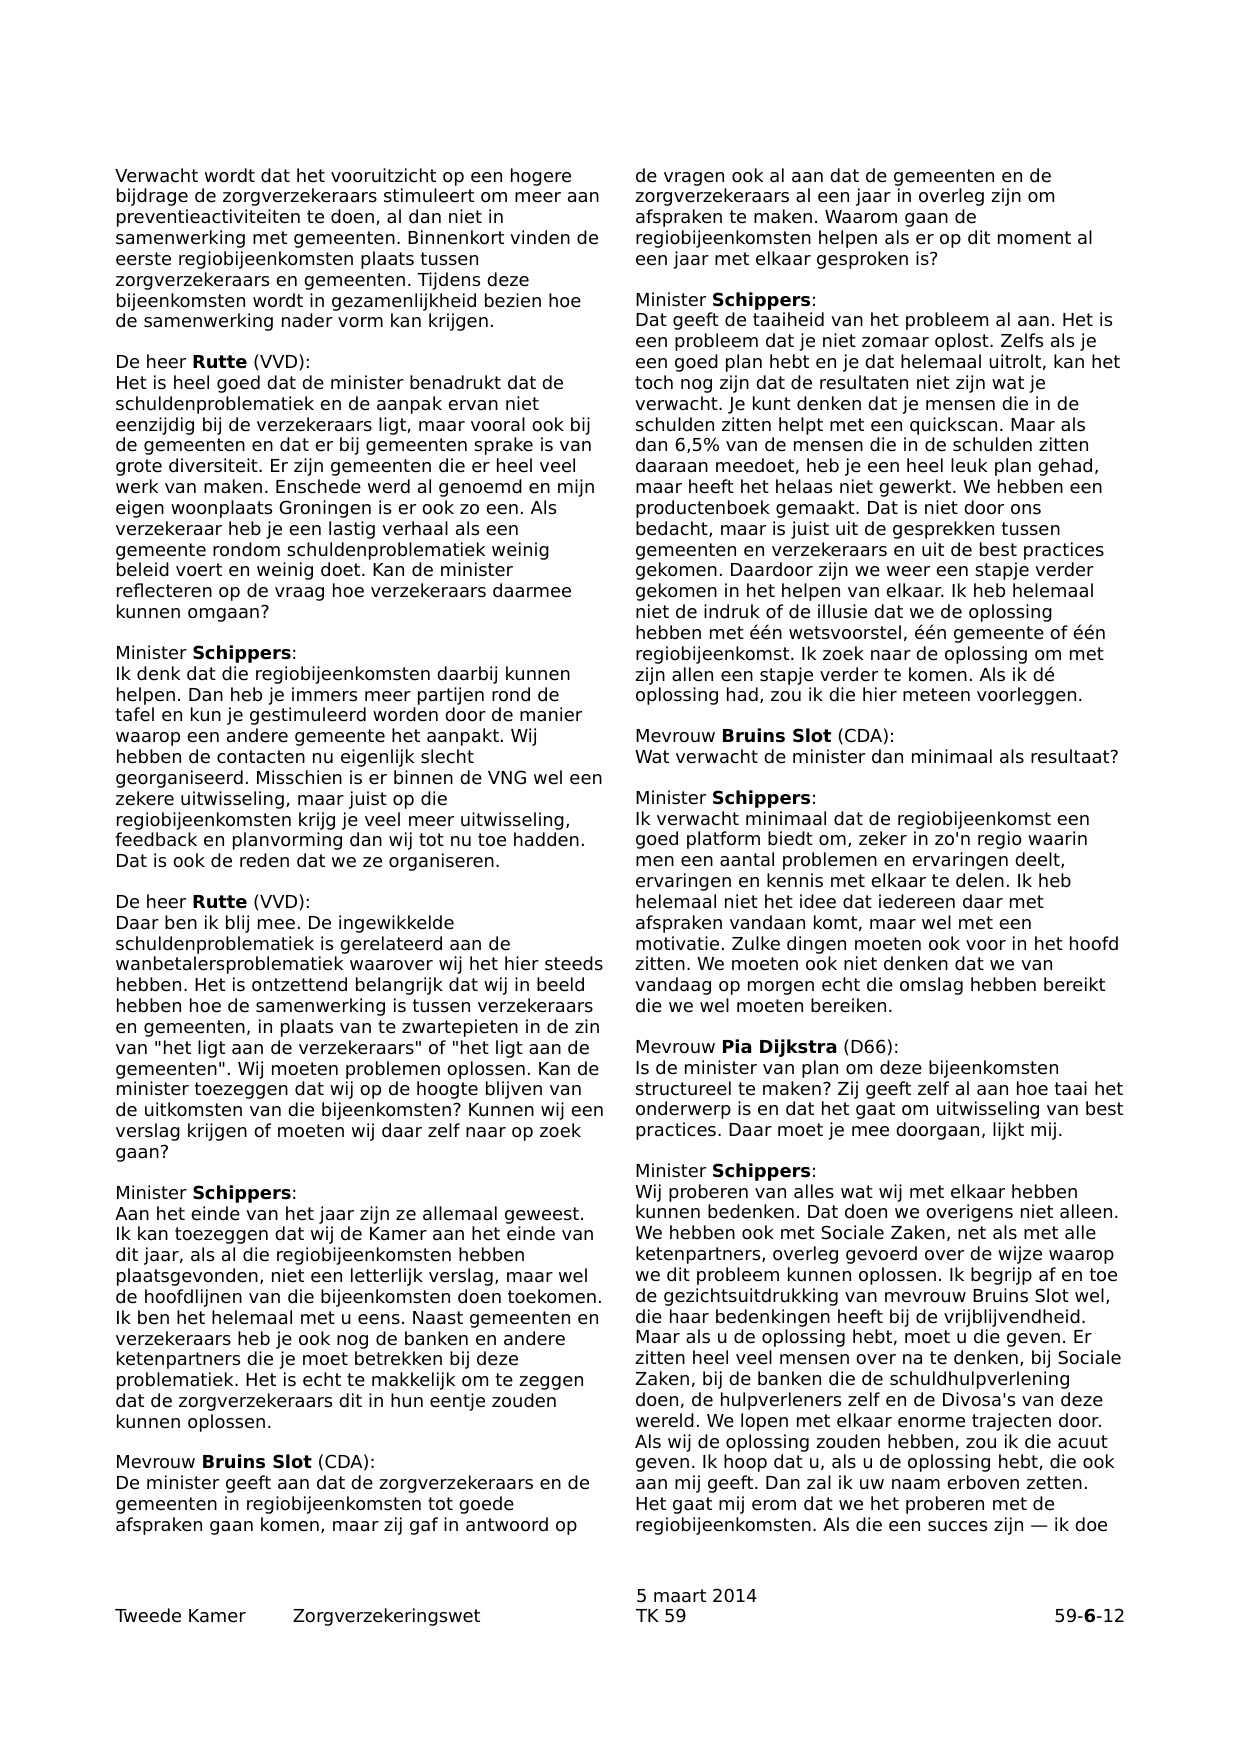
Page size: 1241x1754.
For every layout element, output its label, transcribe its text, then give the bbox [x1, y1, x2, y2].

text Het is heel goed dat de minister benadrukt dat de schuldenproblematiek en de aanpak ervan niet eenzijdig bij de verzekeraars ligt, maar vooral ook bij de gemeenten en dat er bij gemeenten sprake is van grote diversiteit. Er zijn gemeenten die er heel veel werk van maken. Enschede werd al genoemd en mijn eigen woonplaats Groningen is er ook zo een. Als verzekeraar heb je een lastig verhaal als een gemeente rondom schuldenproblematiek weinig beleid voert en weinig doet. Kan de minister reflecteren op de vraag hoe verzekeraars daarmee kunnen omgaan? [115, 373, 605, 623]
text Aan het einde van het jaar zijn ze allemaal geweest. Ik kan toezeggen dat wij de Kamer aan het einde van dit jaar, als al die regiobijeenkomsten hebben plaatsgevonden, niet een letterlijk verslag, maar wel de hoofdlijnen van die bijeenkomsten doen toekomen. Ik ben het helemaal met u eens. Naast gemeenten en verzekeraars heb je ook nog de banken en andere ketenpartners die je moet betrekken bij deze problematiek. Het is echt te makkelijk om te zeggen dat de zorgverzekeraars dit in hun eentje zouden kunnen oplossen. [115, 1203, 605, 1432]
text Mevrouw Pia Dijkstra (D66): [635, 1037, 1125, 1057]
text de vragen ook al aan dat de gemeenten en de zorgverzekeraars al een jaar in overleg zijn om afspraken te maken. Waarom gaan de regiobijeenkomsten helpen als er op dit moment al een jaar met elkaar gesproken is? [635, 165, 1125, 269]
text Daar ben ik blij mee. De ingewikkelde schuldenproblematiek is gerelateerd aan de wanbetalersproblematiek waarover wij het hier steeds hebben. Het is ontzettend belangrijk dat wij in beeld hebben hoe de samenwerking is tussen verzekeraars en gemeenten, in plaats van te zwartepieten in de zin van "het ligt aan de verzekeraars" of "het ligt aan de gemeenten". Wij moeten problemen oplossen. Kan de minister toezeggen dat wij op de hoogte blijven van de uitkomsten van die bijeenkomsten? Kunnen wij een verslag krijgen of moeten wij daar zelf naar op zoek gaan? [115, 912, 605, 1162]
text Mevrouw Bruins Slot (CDA): [115, 1452, 605, 1473]
text De heer Rutte (VVD): [115, 352, 605, 373]
text Wat verwacht de minister dan minimaal als resultaat? [635, 747, 1125, 768]
text De minister geeft aan dat de zorgverzekeraars en de gemeenten in regiobijeenkomsten tot goede afspraken gaan komen, maar zij gaf in antwoord op [115, 1473, 605, 1536]
text Is de minister van plan om deze bijeenkomsten structureel te maken? Zij geeft zelf al aan hoe taai het onderwerp is en dat het gaat om uitwisseling van best practices. Daar moet je mee doorgaan, lijkt mij. [635, 1057, 1125, 1141]
text Ik denk dat die regiobijeenkomsten daarbij kunnen helpen. Dan heb je immers meer partijen rond de tafel en kun je gestimuleerd worden door de manier waarop een andere gemeente het aanpakt. Wij hebben de contacten nu eigenlijk slecht georganiseerd. Misschien is er binnen de VNG wel een zekere uitwisseling, maar juist op die regiobijeenkomsten krijg je veel meer uitwisseling, feedback en planvorming dan wij tot nu toe hadden. Dat is ook de reden dat we ze organiseren. [115, 663, 605, 872]
text Mevrouw Bruins Slot (CDA): [635, 726, 1125, 747]
text Minister Schippers: [635, 289, 1125, 310]
text Ik verwacht minimaal dat de regiobijeenkomst een goed platform biedt om, zeker in zo'n regio waarin men een aantal problemen en ervaringen deelt, ervaringen en kennis met elkaar te delen. Ik heb helemaal niet het idee dat iedereen daar met afspraken vandaan komt, maar wel met een motivatie. Zulke dingen moeten ook voor in het hoofd zitten. We moeten ook niet denken dat we van vandaag op morgen echt die omslag hebben bereikt die we wel moeten bereiken. [635, 808, 1125, 1017]
text Verwacht wordt dat het vooruitzicht op een hogere bijdrage de zorgverzekeraars stimuleert om meer aan preventieactiviteiten te doen, al dan niet in samenwerking met gemeenten. Binnenkort vinden de eerste regiobijeenkomsten plaats tussen zorgverzekeraars en gemeenten. Tijdens deze bijeenkomsten wordt in gezamenlijkheid bezien hoe de samenwerking nader vorm kan krijgen. [115, 165, 605, 332]
text Minister Schippers: [115, 1182, 605, 1203]
text Wij proberen van alles wat wij met elkaar hebben kunnen bedenken. Dat doen we overigens niet alleen. We hebben ook met Sociale Zaken, net als met alle ketenpartners, overleg gevoerd over de wijze waarop we dit probleem kunnen oplossen. Ik begrijp af en toe de gezichtsuitdrukking van mevrouw Bruins Slot wel, die haar bedenkingen heeft bij de vrijblijvendheid. Maar als u de oplossing hebt, moet u die geven. Er zitten heel veel mensen over na te denken, bij Sociale Zaken, bij de banken die de schuldhulpverlening doen, de hulpverleners zelf en de Divosa's van deze wereld. We lopen met elkaar enorme trajecten door. Als wij de oplossing zouden hebben, zou ik die acuut geven. Ik hoop dat u, als u de oplossing hebt, die ook aan mij geeft. Dan zal ik uw naam erboven zetten. Het gaat mij erom dat we het proberen met de regiobijeenkomsten. Als die een succes zijn — ik doe [635, 1181, 1125, 1536]
text Minister Schippers: [635, 1161, 1125, 1181]
text Minister Schippers: [115, 643, 605, 663]
text Minister Schippers: [635, 788, 1125, 808]
text Dat geeft de taaiheid van het probleem al aan. Het is een probleem dat je niet zomaar oplost. Zelfs als je een goed plan hebt en je dat helemaal uitrolt, kan het toch nog zijn dat de resultaten niet zijn wat je verwacht. Je kunt denken dat je mensen die in de schulden zitten helpt met een quickscan. Maar als dan 6,5% van de mensen die in de schulden zitten daaraan meedoet, heb je een heel leuk plan gehad, maar heeft het helaas niet gewerkt. We hebben een productenboek gemaakt. Dat is niet door ons bedacht, maar is juist uit de gesprekken tussen gemeenten en verzekeraars en uit de best practices gekomen. Daardoor zijn we weer een stapje verder gekomen in het helpen van elkaar. Ik heb helemaal niet de indruk of de illusie dat we de oplossing hebben met één wetsvoorstel, één gemeente of één regiobijeenkomst. Ik zoek naar de oplossing om met zijn allen een stapje verder te komen. Als ik dé oplossing had, zou ik die hier meteen voorleggen. [635, 310, 1125, 706]
text De heer Rutte (VVD): [115, 892, 605, 912]
